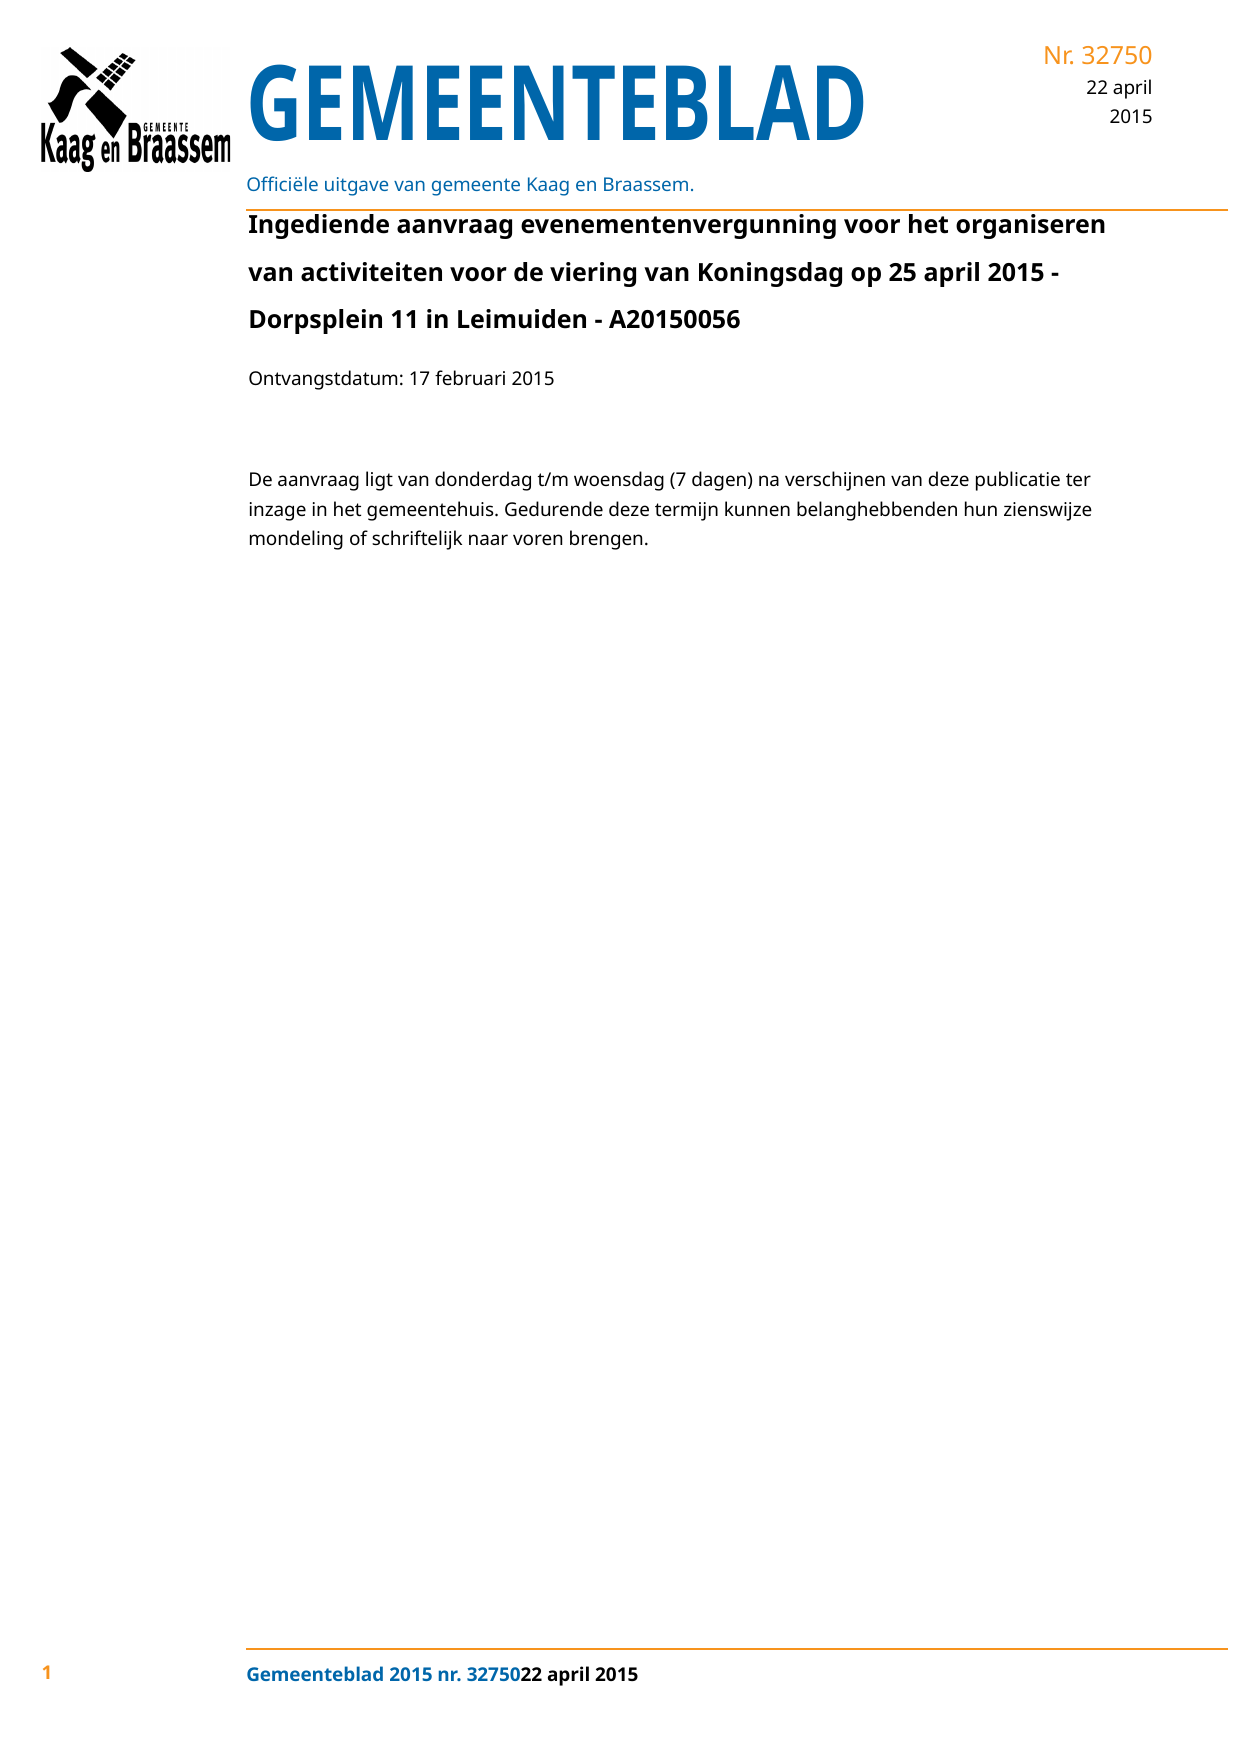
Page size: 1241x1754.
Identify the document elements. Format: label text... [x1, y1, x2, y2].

text Ingediende aanvraag evenementenvergunning voor het organiseren van activiteiten voor de viering van Koningsdag op 25 april 2015 - Dorpsplein 11 in Leimuiden - A20150056 [248, 211, 1152, 336]
picture [41, 47, 231, 172]
text Ontvangstdatum: 17 februari 2015 [248, 366, 1152, 391]
text De aanvraag ligt van donderdag t/m woensdag (7 dagen) na verschijnen van deze publicatie ter inzage in het gemeentehuis. Gedurende deze termijn kunnen belanghebbenden hun zienswijze mondeling of schriftelijk naar voren brengen. [248, 466, 1152, 551]
